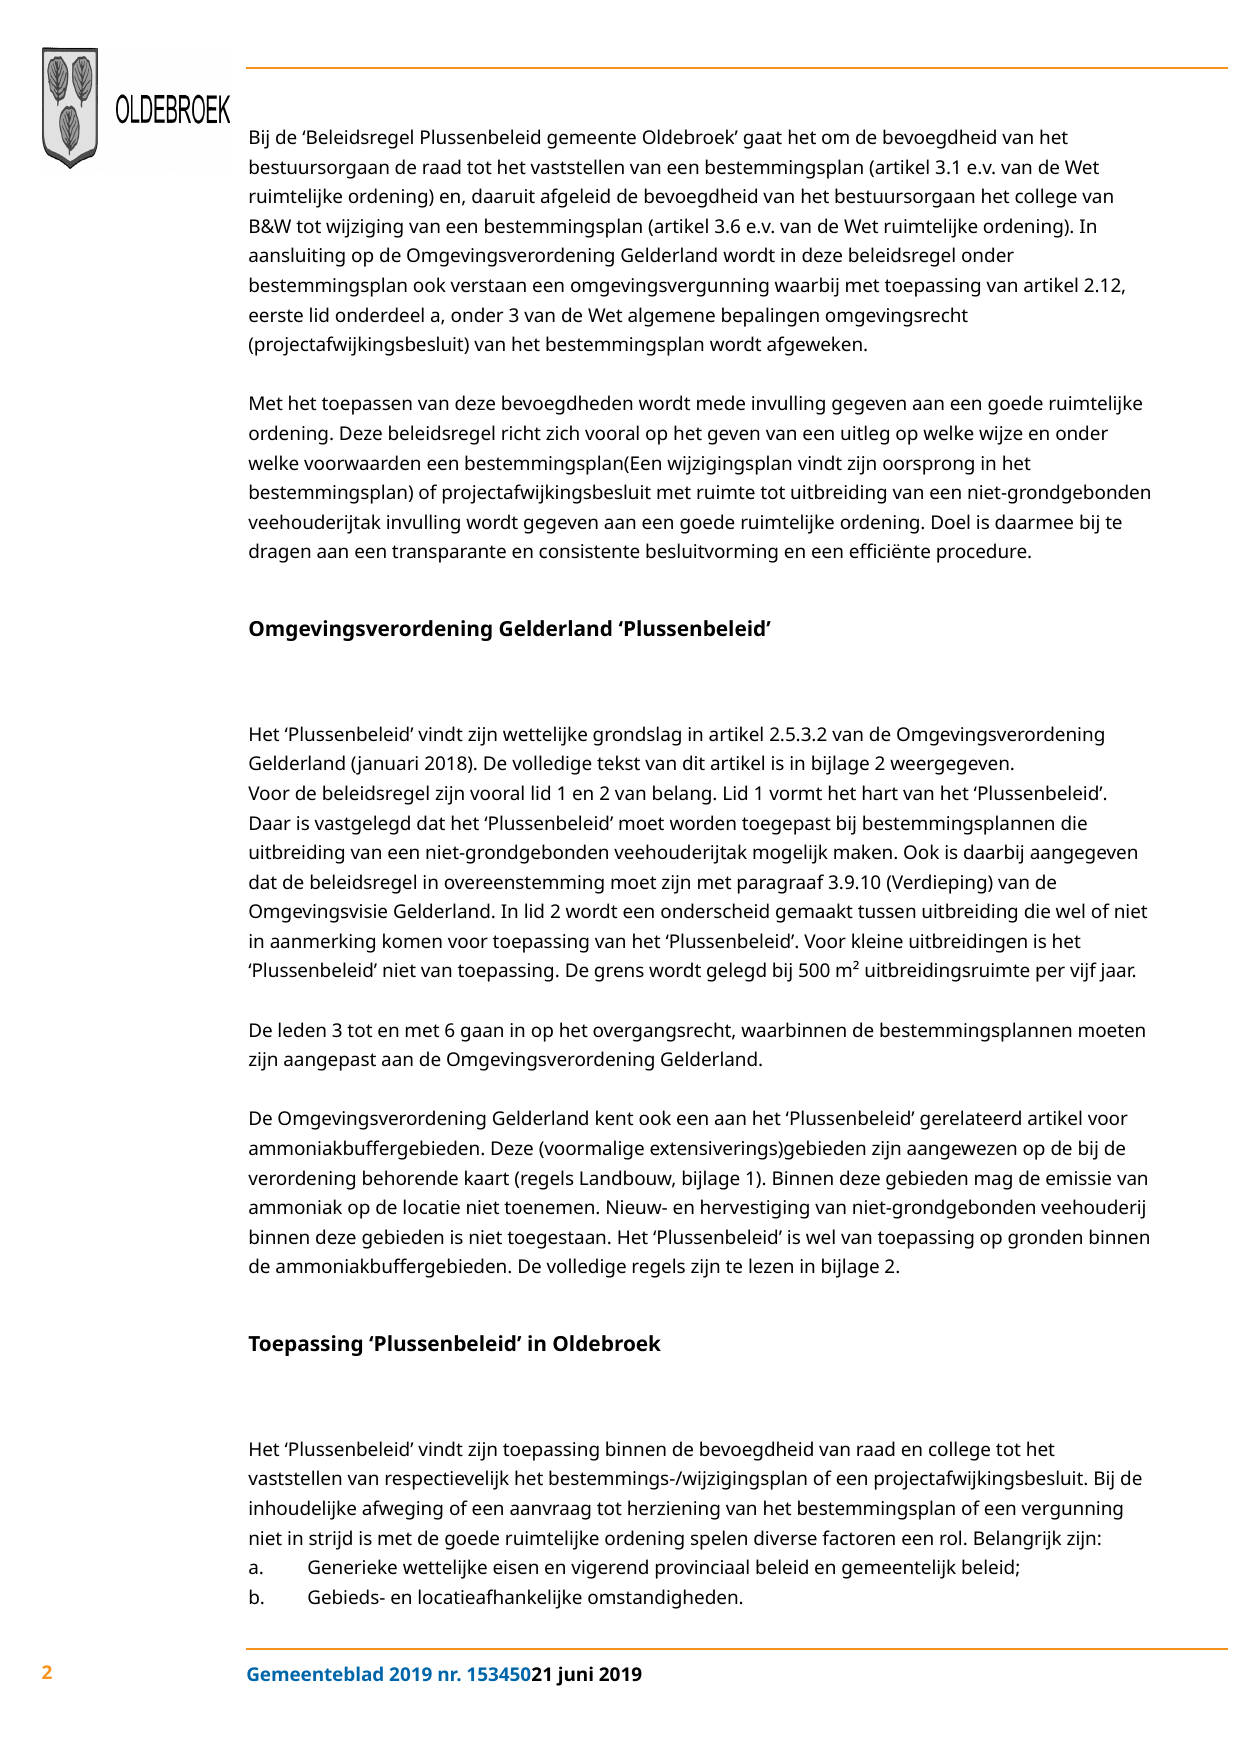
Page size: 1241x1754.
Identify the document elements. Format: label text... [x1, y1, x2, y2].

text Bij de ‘Beleidsregel Plussenbeleid gemeente Oldebroek’ gaat het om de bevoegdheid van het bestuursorgaan de raad tot het vaststellen van een bestemmingsplan (artikel 3.1 e.v. van de Wet ruimtelijke ordening) en, daaruit afgeleid de bevoegdheid van het bestuursorgaan het college van B&W tot wijziging van een bestemmingsplan (artikel 3.6 e.v. van de Wet ruimtelijke ordening). In aansluiting op de Omgevingsverordening Gelderland wordt in deze beleidsregel onder bestemmingsplan ook verstaan een omgevingsvergunning waarbij met toepassing van artikel 2.12, eerste lid onderdeel a, onder 3 van de Wet algemene bepalingen omgevingsrecht (projectafwijkingsbesluit) van het bestemmingsplan wordt afgeweken. [248, 124, 1152, 357]
text De leden 3 tot en met 6 gaan in op het overgangsrecht, waarbinnen de bestemmingsplannen moeten zijn aangepast aan de Omgevingsverordening Gelderland. [248, 1017, 1152, 1072]
picture [41, 47, 231, 172]
text Met het toepassen van deze bevoegdheden wordt mede invulling gegeven aan een goede ruimtelijke ordening. Deze beleidsregel richt zich vooral op het geven van een uitleg op welke wijze en onder welke voorwaarden een bestemmingsplan(Een wijzigingsplan vindt zijn oorsprong in het bestemmingsplan) of projectafwijkingsbesluit met ruimte tot uitbreiding van een niet-grondgebonden veehouderijtak invulling wordt gegeven aan een goede ruimtelijke ordening. Doel is daarmee bij te dragen aan een transparante en consistente besluitvorming en een efficiënte procedure. [248, 391, 1152, 564]
text Het ‘Plussenbeleid’ vindt zijn toepassing binnen de bevoegdheid van raad en college tot het vaststellen van respectievelijk het bestemmings-/wijzigingsplan of een projectafwijkingsbesluit. Bij de inhoudelijke afweging of een aanvraag tot herziening van het bestemmingsplan of een vergunning niet in strijd is met de goede ruimtelijke ordening spelen diverse factoren een rol. Belangrijk zijn: [248, 1436, 1152, 1551]
text Voor de beleidsregel zijn vooral lid 1 en 2 van belang. Lid 1 vormt het hart van het ‘Plussenbeleid’. Daar is vastgelegd dat het ‘Plussenbeleid’ moet worden toegepast bij bestemmingsplannen die uitbreiding van een niet-grondgebonden veehouderijtak mogelijk maken. Ook is daarbij aangegeven dat de beleidsregel in overeenstemming moet zijn met paragraaf 3.9.10 (Verdieping) van de Omgevingsvisie Gelderland. In lid 2 wordt een onderscheid gemaakt tussen uitbreiding die wel of niet in aanmerking komen voor toepassing van het ‘Plussenbeleid’. Voor kleine uitbreidingen is het ‘Plussenbeleid’ niet van toepassing. De grens wordt gelegd bij 500 m² uitbreidingsruimte per vijf jaar. [248, 780, 1152, 983]
text Omgevingsverordening Gelderland ‘Plussenbeleid’ [248, 614, 1152, 642]
list Generieke wettelijke eisen en vigerend provinciaal beleid en gemeentelijk beleid; [248, 1554, 1152, 1580]
text Het ‘Plussenbeleid’ vindt zijn wettelijke grondslag in artikel 2.5.3.2 van de Omgevingsverordening Gelderland (januari 2018). De volledige tekst van dit artikel is in bijlage 2 weergegeven. [248, 721, 1152, 776]
text Toepassing ‘Plussenbeleid’ in Oldebroek [248, 1329, 1152, 1357]
list Gebieds- en locatieafhankelijke omstandigheden. [248, 1584, 1152, 1610]
text De Omgevingsverordening Gelderland kent ook een aan het ‘Plussenbeleid’ gerelateerd artikel voor ammoniakbuffergebieden. Deze (voormalige extensiverings)gebieden zijn aangewezen op de bij de verordening behorende kaart (regels Landbouw, bijlage 1). Binnen deze gebieden mag de emissie van ammoniak op de locatie niet toenemen. Nieuw- en hervestiging van niet-grondgebonden veehouderij binnen deze gebieden is niet toegestaan. Het ‘Plussenbeleid’ is wel van toepassing op gronden binnen de ammoniakbuffergebieden. De volledige regels zijn te lezen in bijlage 2. [248, 1106, 1152, 1279]
